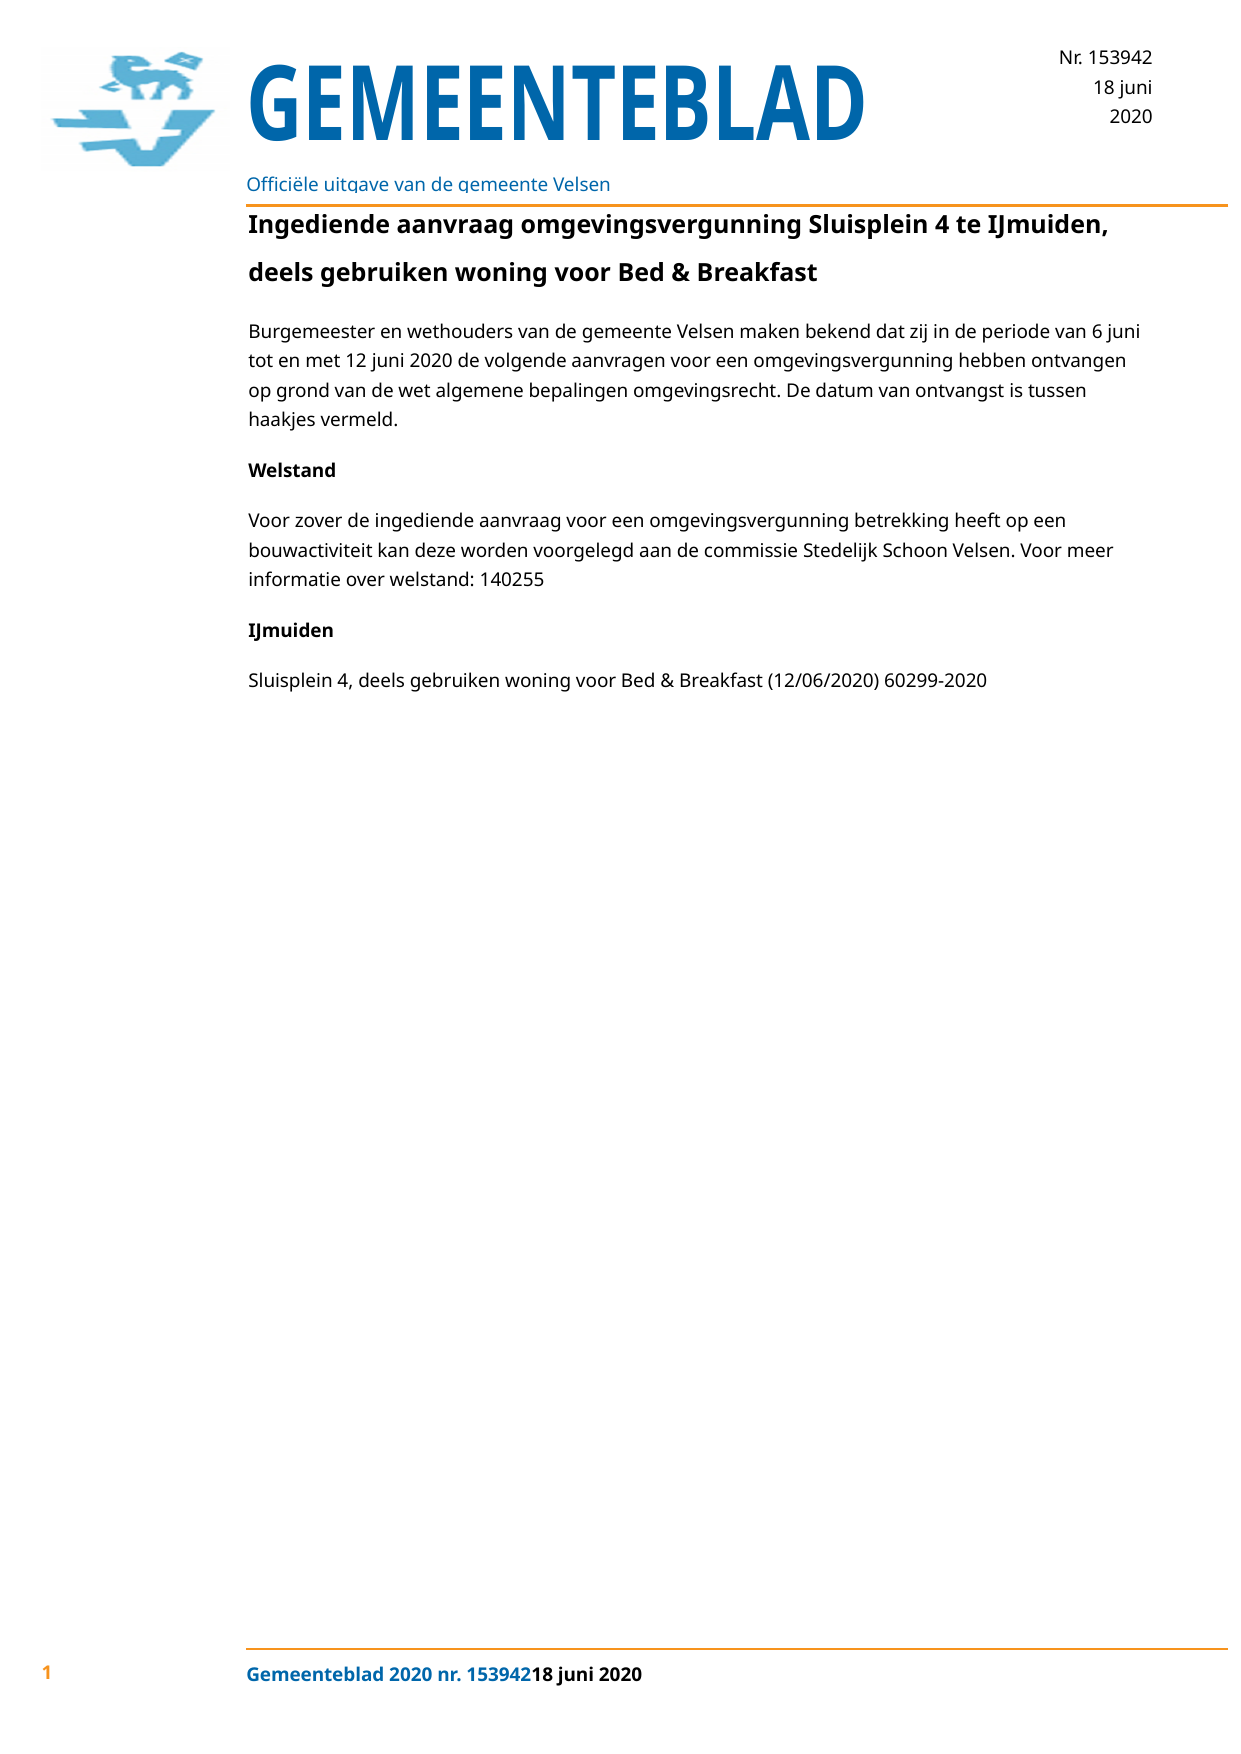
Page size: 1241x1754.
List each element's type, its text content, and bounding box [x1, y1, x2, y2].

picture [41, 47, 231, 172]
text Voor zover de ingediende aanvraag voor een omgevingsvergunning betrekking heeft op een bouwactiviteit kan deze worden voorgelegd aan de commissie Stedelijk Schoon Velsen. Voor meer informatie over welstand: 140255 [248, 507, 1152, 592]
text Burgemeester en wethouders van de gemeente Velsen maken bekend dat zij in de periode van 6 juni tot en met 12 juni 2020 de volgende aanvragen voor een omgevingsvergunning hebben ontvangen op grond van de wet algemene bepalingen omgevingsrecht. De datum van ontvangst is tussen haakjes vermeld. [248, 318, 1152, 432]
text Welstand [248, 457, 1152, 483]
text IJmuiden [248, 617, 1152, 643]
text Sluisplein 4, deels gebruiken woning voor Bed & Breakfast (12/06/2020) 60299-2020 [248, 667, 1152, 693]
text Ingediende aanvraag omgevingsvergunning Sluisplein 4 te IJmuiden, deels gebruiken woning voor Bed & Breakfast [248, 207, 1152, 288]
